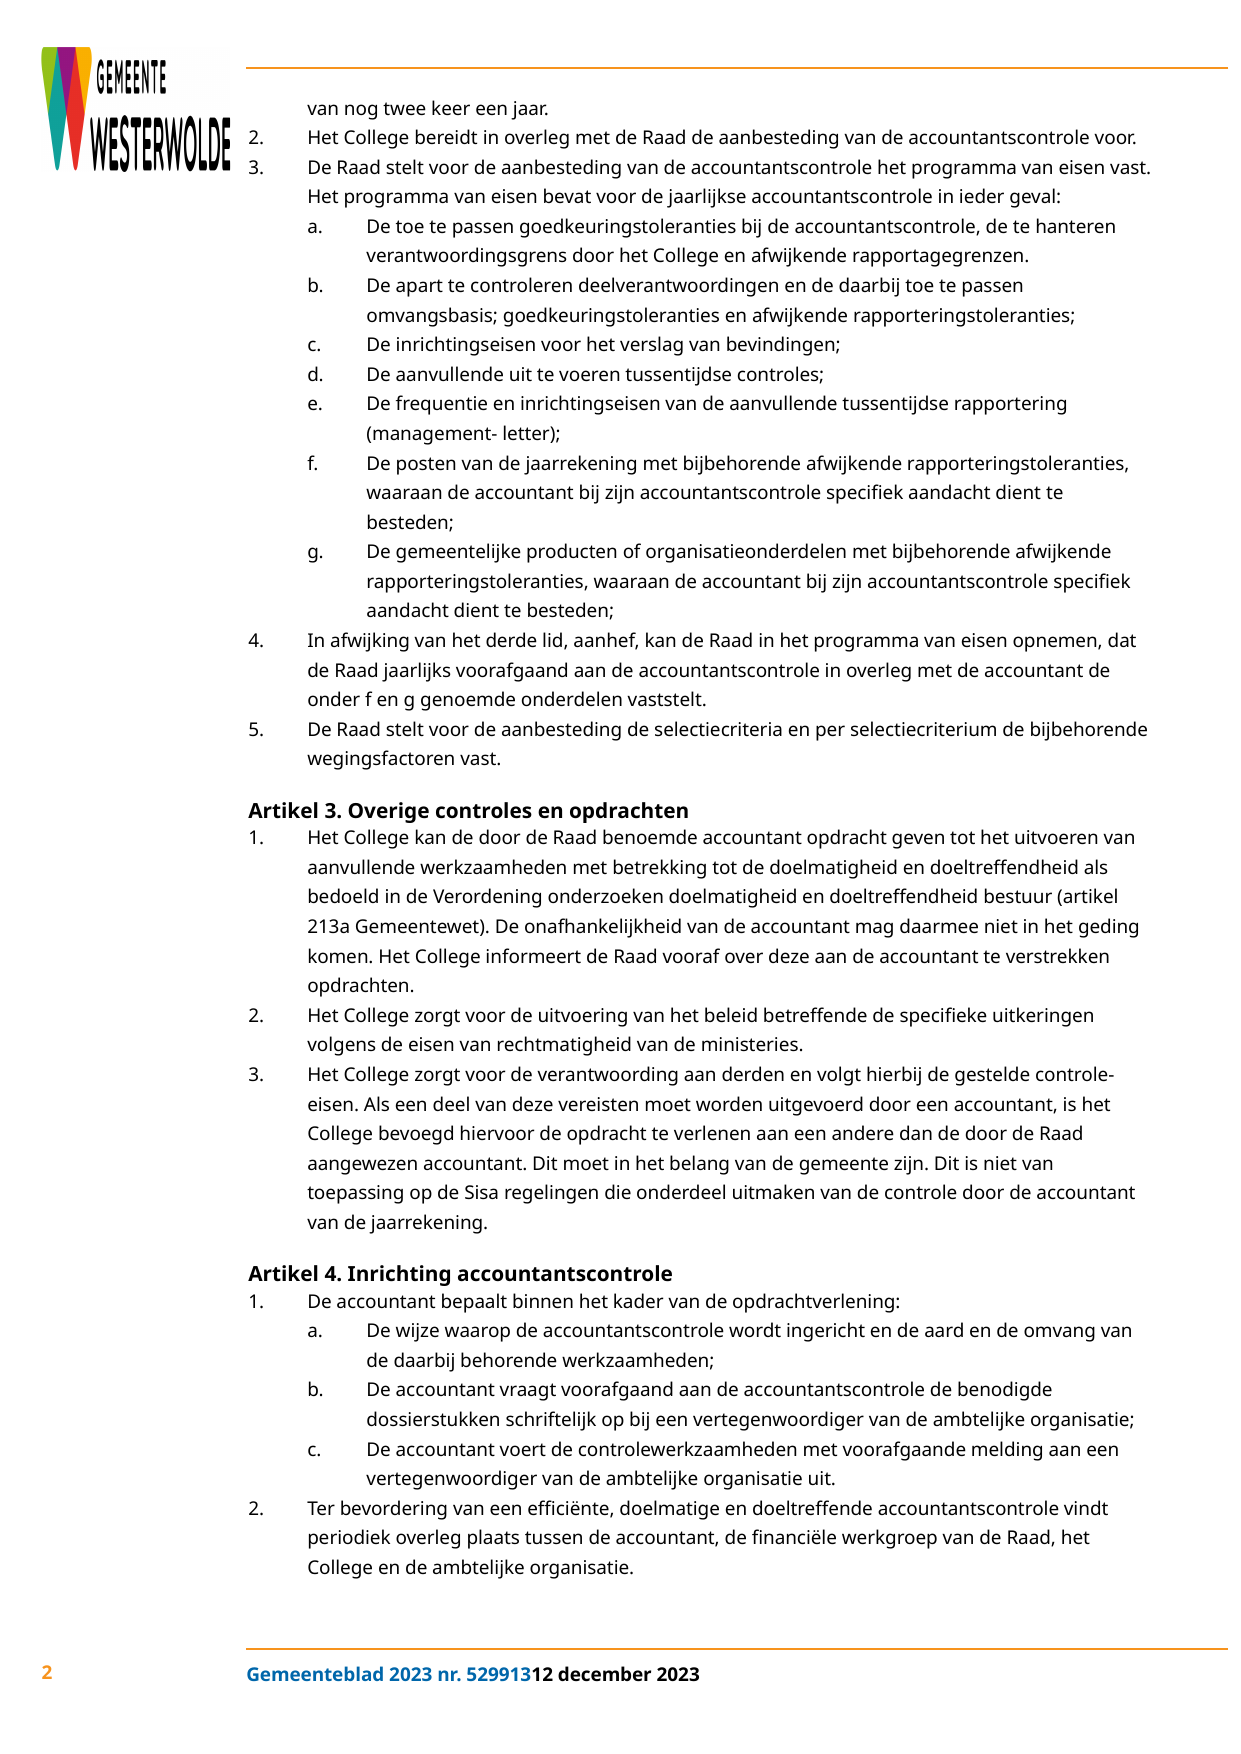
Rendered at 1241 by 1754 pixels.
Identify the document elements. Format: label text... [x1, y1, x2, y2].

list De wijze waarop de accountantscontrole wordt ingericht en de aard en de omvang van de daarbij behorende werkzaamheden; [307, 1317, 1152, 1373]
list De Raad stelt voor de aanbesteding de selectiecriteria en per selectiecriterium de bijbehorende wegingsfactoren vast. [248, 716, 1152, 771]
list De frequentie en inrichtingseisen van de aanvullende tussentijdse rapportering (management- letter); [307, 391, 1152, 446]
list De toe te passen goedkeuringstoleranties bij de accountantscontrole, de te hanteren verantwoordingsgrens door het College en afwijkende rapportagegrenzen. [307, 213, 1152, 268]
list De Raad stelt voor de aanbesteding van de accountantscontrole het programma van eisen vast. Het programma van eisen bevat voor de jaarlijkse accountantscontrole in ieder geval: [248, 154, 1152, 209]
list Het College bereidt in overleg met de Raad de aanbesteding van de accountantscontrole voor. [248, 124, 1152, 150]
list Ter bevordering van een efficiënte, doelmatige en doeltreffende accountantscontrole vindt periodiek overleg plaats tussen de accountant, de financiële werkgroep van de Raad, het College en de ambtelijke organisatie. [248, 1495, 1152, 1580]
text Artikel 3. Overige controles en opdrachten [248, 796, 1152, 824]
list De aanvullende uit te voeren tussentijdse controles; [307, 361, 1152, 387]
list De accountant vraagt voorafgaand aan de accountantscontrole de benodigde dossierstukken schriftelijk op bij een vertegenwoordiger van de ambtelijke organisatie; [307, 1377, 1152, 1432]
list Het College kan de door de Raad benoemde accountant opdracht geven tot het uitvoeren van aanvullende werkzaamheden met betrekking tot de doelmatigheid en doeltreffendheid als bedoeld in de Verordening onderzoeken doelmatigheid en doeltreffendheid bestuur (artikel 213a Gemeentewet). De onafhankelijkheid van de accountant mag daarmee niet in het geding komen. Het College informeert de Raad vooraf over deze aan de accountant te verstrekken opdrachten. [248, 824, 1152, 998]
list De apart te controleren deelverantwoordingen en de daarbij toe te passen omvangsbasis; goedkeuringstoleranties en afwijkende rapporteringstoleranties; [307, 272, 1152, 328]
list De inrichtingseisen voor het verslag van bevindingen; [307, 331, 1152, 357]
list Het College zorgt voor de verantwoording aan derden en volgt hierbij de gestelde controle-eisen. Als een deel van deze vereisten moet worden uitgevoerd door een accountant, is het College bevoegd hiervoor de opdracht te verlenen aan een andere dan de door de Raad aangewezen accountant. Dit moet in het belang van de gemeente zijn. Dit is niet van toepassing op de Sisa regelingen die onderdeel uitmaken van de controle door de accountant van de jaarrekening. [248, 1061, 1152, 1235]
list De accountant voert de controlewerkzaamheden met voorafgaande melding aan een vertegenwoordiger van de ambtelijke organisatie uit. [307, 1436, 1152, 1491]
list De posten van de jaarrekening met bijbehorende afwijkende rapporteringstoleranties, waaraan de accountant bij zijn accountantscontrole specifiek aandacht dient te besteden; [307, 450, 1152, 535]
text Artikel 4. Inrichting accountantscontrole [248, 1259, 1152, 1288]
list Het College zorgt voor de uitvoering van het beleid betreffende de specifieke uitkeringen volgens de eisen van rechtmatigheid van de ministeries. [248, 1002, 1152, 1057]
picture [41, 47, 231, 172]
list van nog twee keer een jaar. [248, 95, 1152, 121]
list De gemeentelijke producten of organisatieonderdelen met bijbehorende afwijkende rapporteringstoleranties, waaraan de accountant bij zijn accountantscontrole specifiek aandacht dient te besteden; [307, 538, 1152, 623]
list De accountant bepaalt binnen het kader van de opdrachtverlening: [248, 1288, 1152, 1314]
list In afwijking van het derde lid, aanhef, kan de Raad in het programma van eisen opnemen, dat de Raad jaarlijks voorafgaand aan de accountantscontrole in overleg met de accountant de onder f en g genoemde onderdelen vaststelt. [248, 627, 1152, 712]
